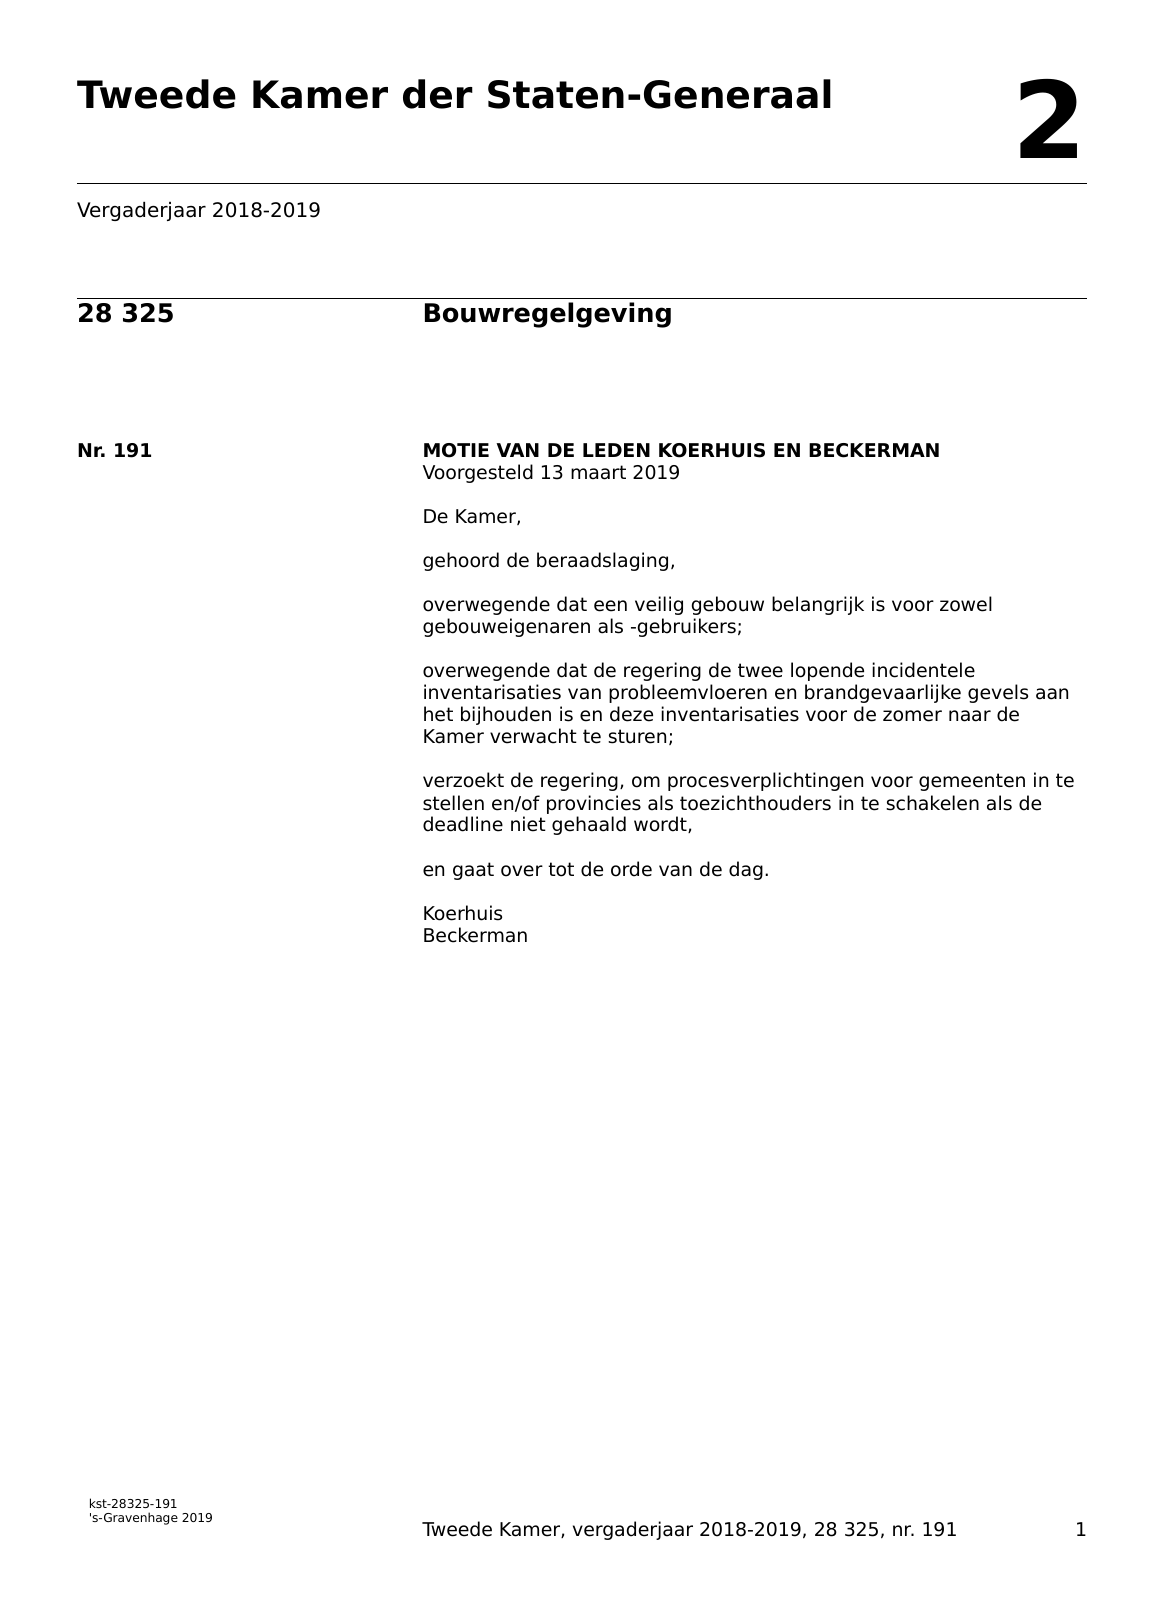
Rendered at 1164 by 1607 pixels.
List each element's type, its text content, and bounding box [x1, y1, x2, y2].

text Voorgesteld 13 maart 2019 [422, 462, 1087, 484]
text overwegende dat de regering de twee lopende incidentele inventarisaties van probleemvloeren en brandgevaarlijke gevels aan het bijhouden is en deze inventarisaties voor de zomer naar de Kamer verwacht te sturen; [422, 660, 1087, 748]
text 's-Gravenhage 2019 [88, 1511, 323, 1525]
text overwegende dat een veilig gebouw belangrijk is voor zowel gebouweigenaren als -gebruikers; [422, 594, 1087, 638]
text kst-28325-191 [88, 1497, 323, 1511]
text De Kamer, [422, 506, 1087, 528]
text en gaat over tot de orde van de dag. [422, 858, 1087, 881]
subtitle 28 325 Bouwregelgeving [77, 299, 1087, 329]
table_cell Vergaderjaar 2018-2019 [77, 184, 1087, 298]
text Koerhuis [422, 903, 1087, 925]
subtitle Nr. 191 MOTIE VAN DE LEDEN KOERHUIS EN BECKERMAN [77, 440, 1087, 462]
table_header Tweede Kamer der Staten-Generaal [77, 59, 886, 183]
text gehoord de beraadslaging, [422, 550, 1087, 572]
text Beckerman [422, 925, 1087, 947]
text verzoekt de regering, om procesverplichtingen voor gemeenten in te stellen en/of provincies als toezichthouders in te schakelen als de deadline niet gehaald wordt, [422, 770, 1087, 836]
table_header 2 [886, 59, 1087, 183]
